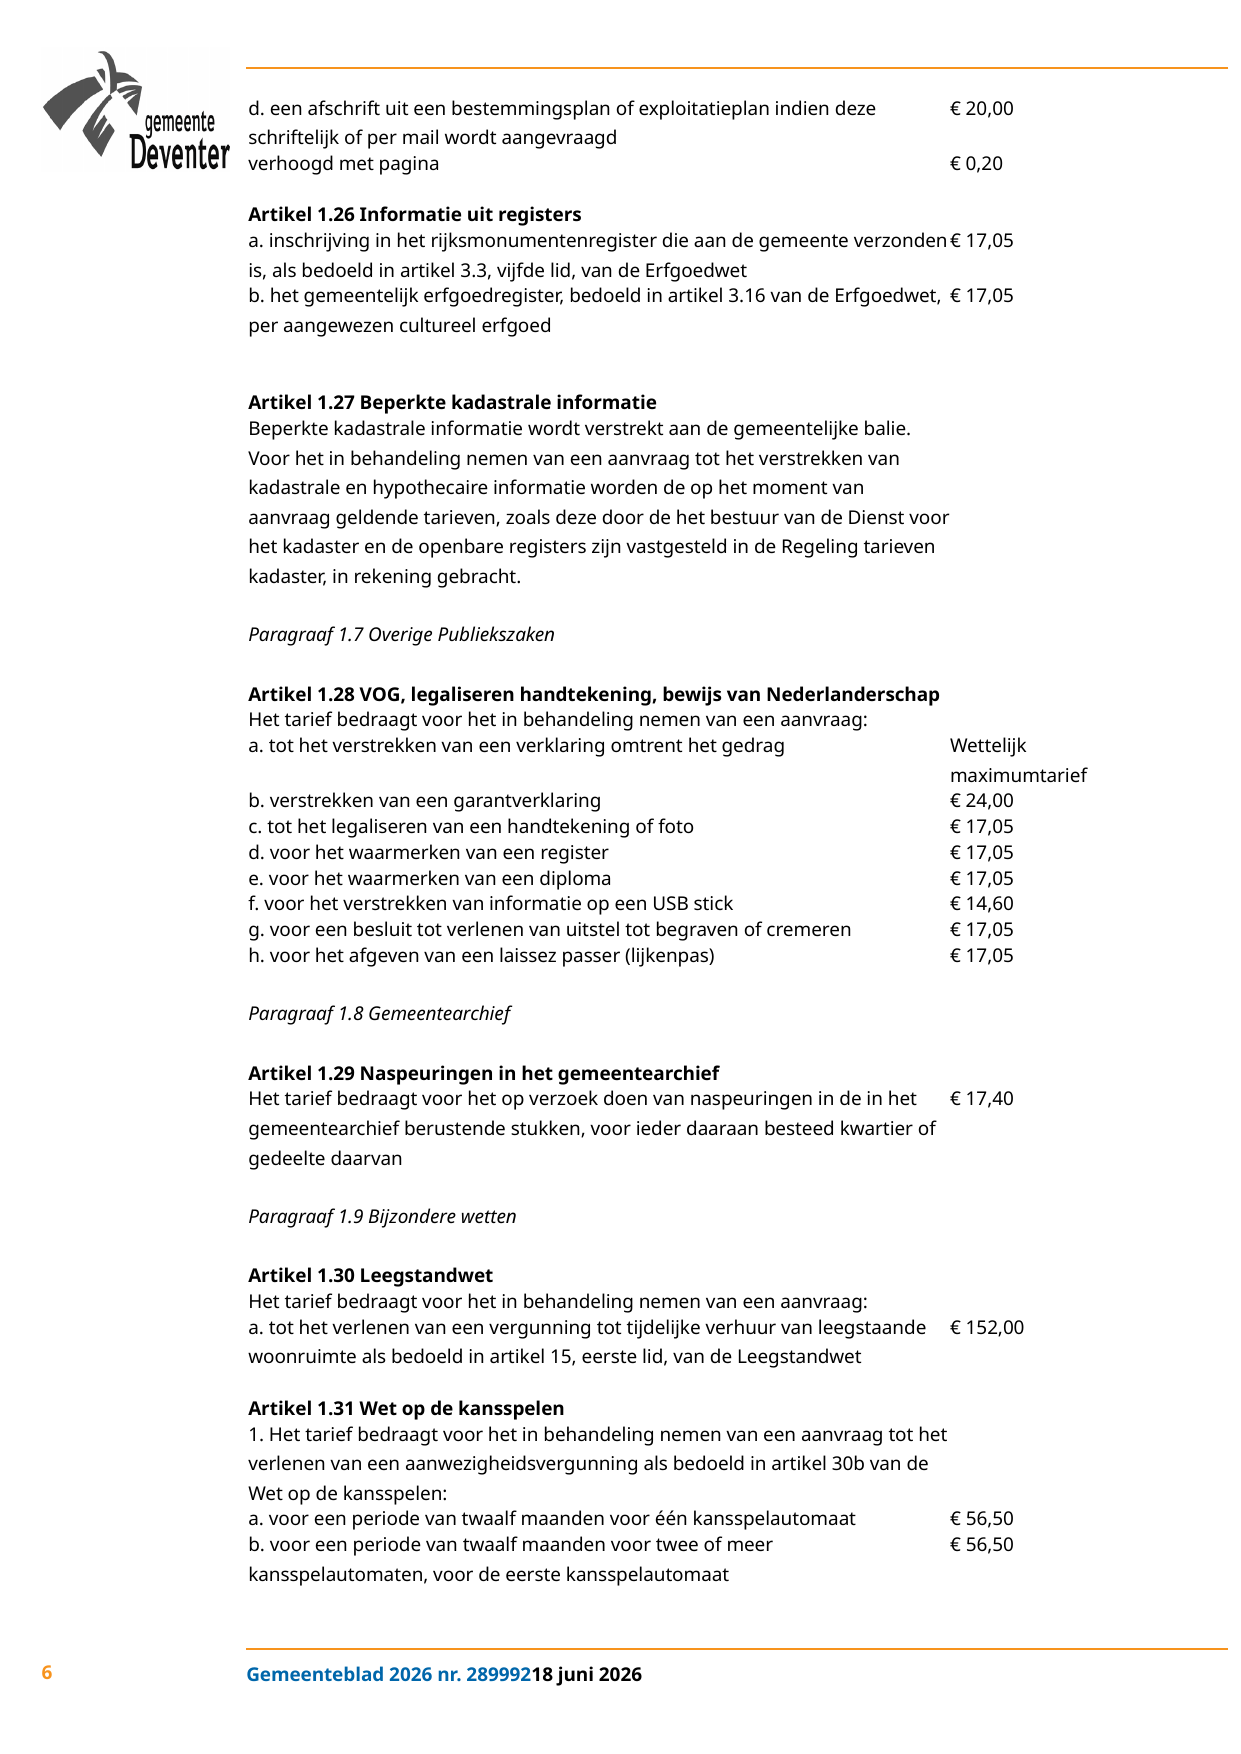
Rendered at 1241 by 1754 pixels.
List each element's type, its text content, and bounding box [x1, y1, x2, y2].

table_header [950, 1060, 1152, 1086]
table_cell [950, 415, 1152, 589]
table_cell [248, 176, 950, 202]
table_cell € 0,20 [950, 150, 1152, 176]
table_cell € 56,50 [950, 1506, 1152, 1531]
table_cell b. voor een periode van twaalf maanden voor twee of meer kansspelautomaten, voor de eerste kansspelautomaat [248, 1531, 950, 1587]
table_cell € 56,50 [950, 1531, 1152, 1587]
table_cell Artikel 1.27 Beperkte kadastrale informatie [248, 389, 950, 415]
table_cell d. een afschrift uit een bestemmingsplan of exploitatieplan indien deze schriftelijk of per mail wordt aangevraagd [248, 95, 950, 150]
table_cell 1. Het tarief bedraagt voor het in behandeling nemen van een aanvraag tot het verlenen van een aanwezigheidsvergunning als bedoeld in artikel 30b van de Wet op de kansspelen: [248, 1421, 950, 1506]
table_cell b. verstrekken van een garantverklaring [248, 788, 950, 813]
table_header [950, 1263, 1152, 1288]
table_cell € 17,40 [950, 1086, 1152, 1170]
table_cell € 152,00 [950, 1314, 1152, 1369]
table_cell € 17,05 [950, 227, 1152, 283]
table_cell € 24,00 [950, 788, 1152, 813]
table_cell € 14,60 [950, 891, 1152, 916]
table_cell [248, 1369, 950, 1395]
table_cell Wettelijk maximumtarief [950, 732, 1152, 788]
table_cell verhoogd met pagina [248, 150, 950, 176]
table_cell Artikel 1.31 Wet op de kansspelen [248, 1395, 950, 1421]
table_cell [950, 1421, 1152, 1506]
table_cell e. voor het waarmerken van een diploma [248, 865, 950, 891]
table_cell [950, 1288, 1152, 1314]
table_cell € 17,05 [950, 283, 1152, 338]
table_cell Artikel 1.26 Informatie uit registers [248, 202, 950, 227]
table_cell a. tot het verlenen van een vergunning tot tijdelijke verhuur van leegstaande woonruimte als bedoeld in artikel 15, eerste lid, van de Leegstandwet [248, 1314, 950, 1369]
table_cell h. voor het afgeven van een laissez passer (lijkenpas) [248, 942, 950, 968]
table_header Artikel 1.30 Leegstandwet [248, 1263, 950, 1288]
table_cell Het tarief bedraagt voor het in behandeling nemen van een aanvraag: [248, 707, 950, 732]
table_cell [950, 176, 1152, 202]
table_cell f. voor het verstrekken van informatie op een USB stick [248, 891, 950, 916]
table_cell [950, 338, 1152, 364]
table_header [950, 681, 1152, 707]
table_cell [248, 364, 950, 389]
table_cell g. voor een besluit tot verlenen van uitstel tot begraven of cremeren [248, 916, 950, 942]
table_header Artikel 1.28 VOG, legaliseren handtekening, bewijs van Nederlanderschap [248, 681, 950, 707]
table_cell € 17,05 [950, 839, 1152, 865]
table_cell € 17,05 [950, 813, 1152, 839]
table_cell [248, 338, 950, 364]
table_cell [950, 202, 1152, 227]
table_cell Het tarief bedraagt voor het op verzoek doen van naspeuringen in de in het gemeentearchief berustende stukken, voor ieder daaraan besteed kwartier of gedeelte daarvan [248, 1086, 950, 1170]
table_cell d. voor het waarmerken van een register [248, 839, 950, 865]
table_cell b. het gemeentelijk erfgoedregister, bedoeld in artikel 3.16 van de Erfgoedwet, per aangewezen cultureel erfgoed [248, 283, 950, 338]
table_cell Het tarief bedraagt voor het in behandeling nemen van een aanvraag: [248, 1288, 950, 1314]
table_cell [950, 364, 1152, 389]
table_cell a. tot het verstrekken van een verklaring omtrent het gedrag [248, 732, 950, 788]
table_cell € 17,05 [950, 865, 1152, 891]
table_cell [950, 1369, 1152, 1395]
table_cell [950, 389, 1152, 415]
table_cell [950, 707, 1152, 732]
table_cell Beperkte kadastrale informatie wordt verstrekt aan de gemeentelijke balie. Voor het in behandeling nemen van een aanvraag tot het verstrekken van kadastrale en hypothecaire informatie worden de op het moment van aanvraag geldende tarieven, zoals deze door de het bestuur van de Dienst voor het kadaster en de openbare registers zijn vastgesteld in de Regeling tarieven kadaster, in rekening gebracht. [248, 415, 950, 589]
table_cell € 17,05 [950, 942, 1152, 968]
text Paragraaf 1.7 Overige Publiekszaken [248, 622, 1152, 647]
table_cell € 17,05 [950, 916, 1152, 942]
text Paragraaf 1.8 Gemeentearchief [248, 1001, 1152, 1026]
table_header Artikel 1.29 Naspeuringen in het gemeentearchief [248, 1060, 950, 1086]
table_cell a. inschrijving in het rijksmonumentenregister die aan de gemeente verzonden is, als bedoeld in artikel 3.3, vijfde lid, van de Erfgoedwet [248, 227, 950, 283]
table_cell a. voor een periode van twaalf maanden voor één kansspelautomaat [248, 1506, 950, 1531]
table_cell [950, 1395, 1152, 1421]
table_cell c. tot het legaliseren van een handtekening of foto [248, 813, 950, 839]
table_cell € 20,00 [950, 95, 1152, 150]
picture [41, 47, 231, 172]
text Paragraaf 1.9 Bijzondere wetten [248, 1203, 1152, 1229]
